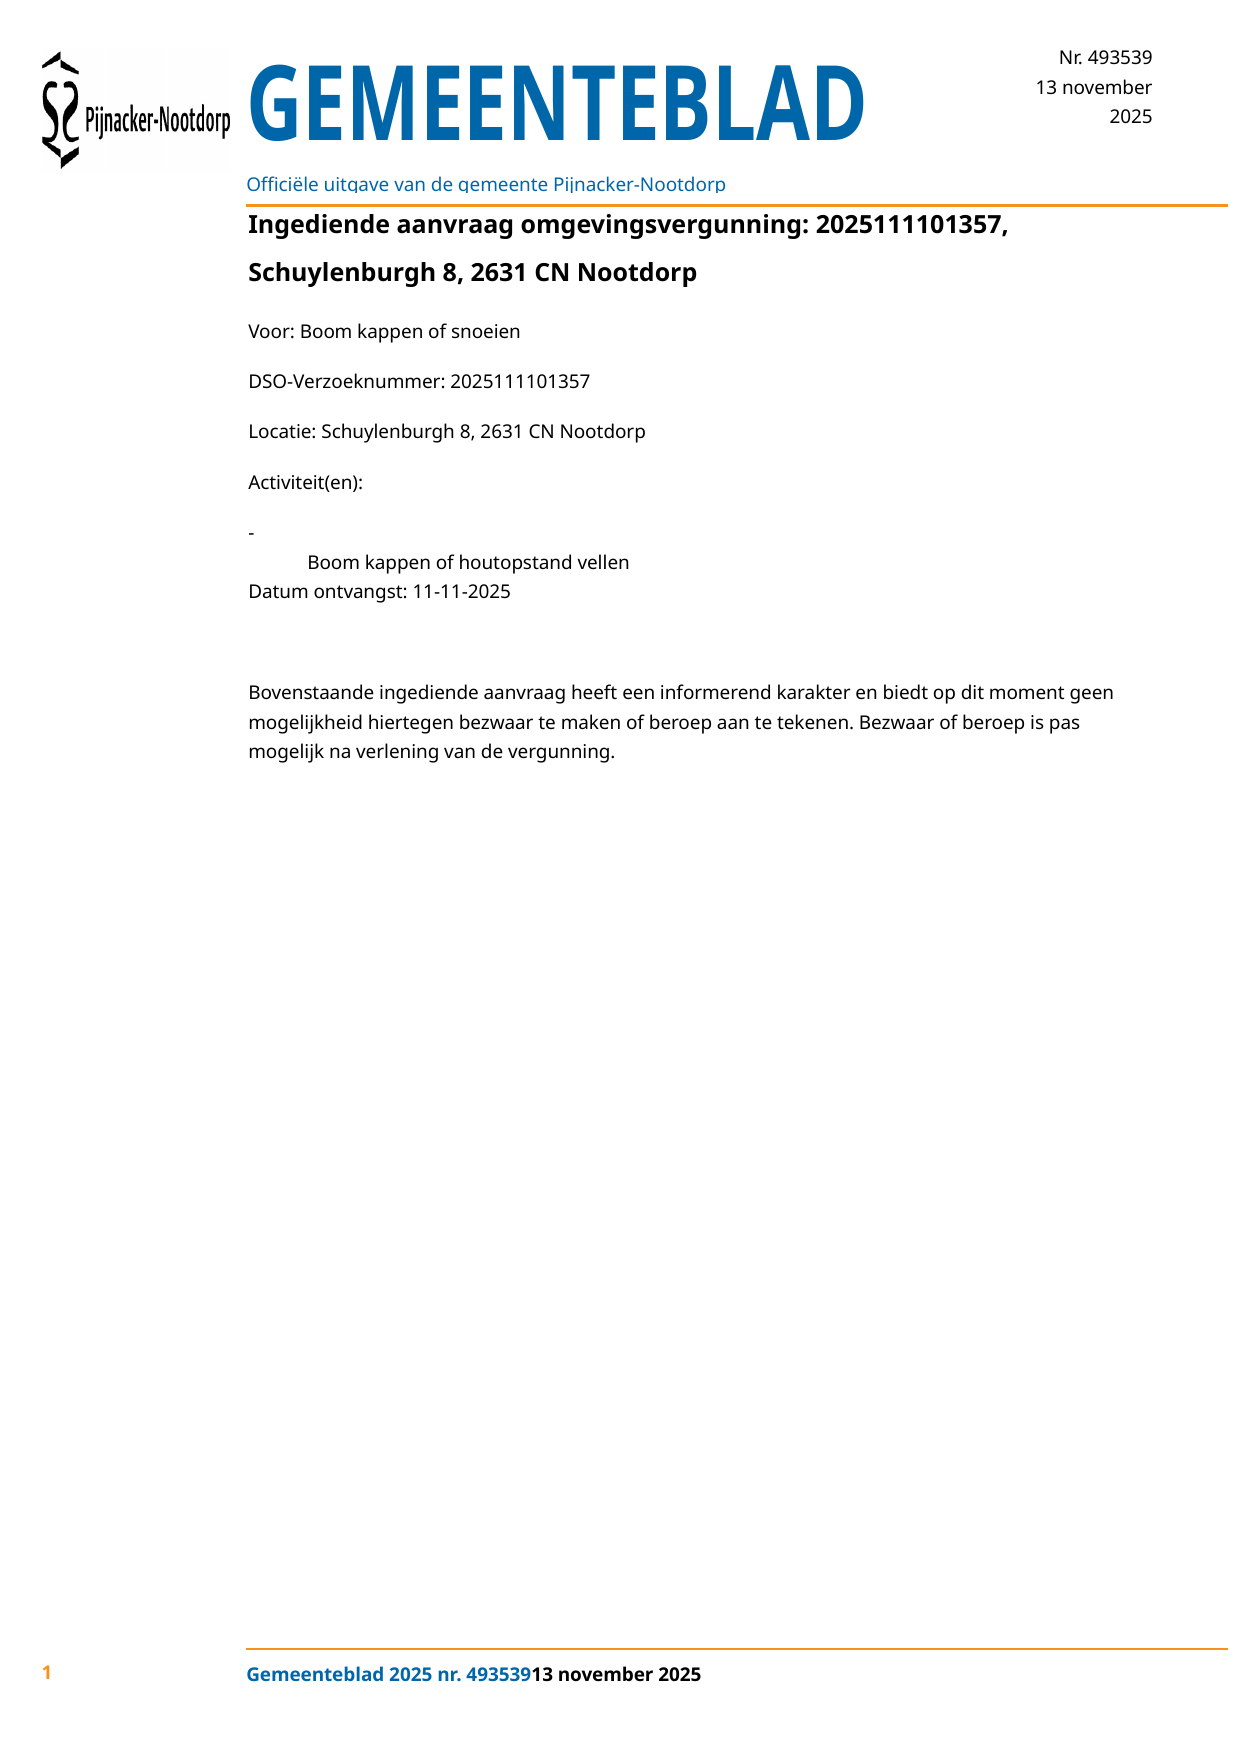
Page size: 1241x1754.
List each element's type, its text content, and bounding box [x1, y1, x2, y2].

text Bovenstaande ingediende aanvraag heeft een informerend karakter en biedt op dit moment geen mogelijkheid hiertegen bezwaar te maken of beroep aan te tekenen. Bezwaar of beroep is pas mogelijk na verlening van de vergunning. [248, 679, 1152, 764]
text Voor: Boom kappen of snoeien [248, 318, 1152, 344]
text Activiteit(en): [248, 469, 1152, 495]
list Boom kappen of houtopstand vellen [248, 549, 1152, 575]
text DSO-Verzoeknummer: 2025111101357 [248, 368, 1152, 394]
text Ingediende aanvraag omgevingsvergunning: 2025111101357, Schuylenburgh 8, 2631 CN Nootdorp [248, 207, 1152, 288]
text Datum ontvangst: 11-11-2025 [248, 579, 1152, 604]
text Locatie: Schuylenburgh 8, 2631 CN Nootdorp [248, 419, 1152, 444]
picture [41, 47, 231, 172]
